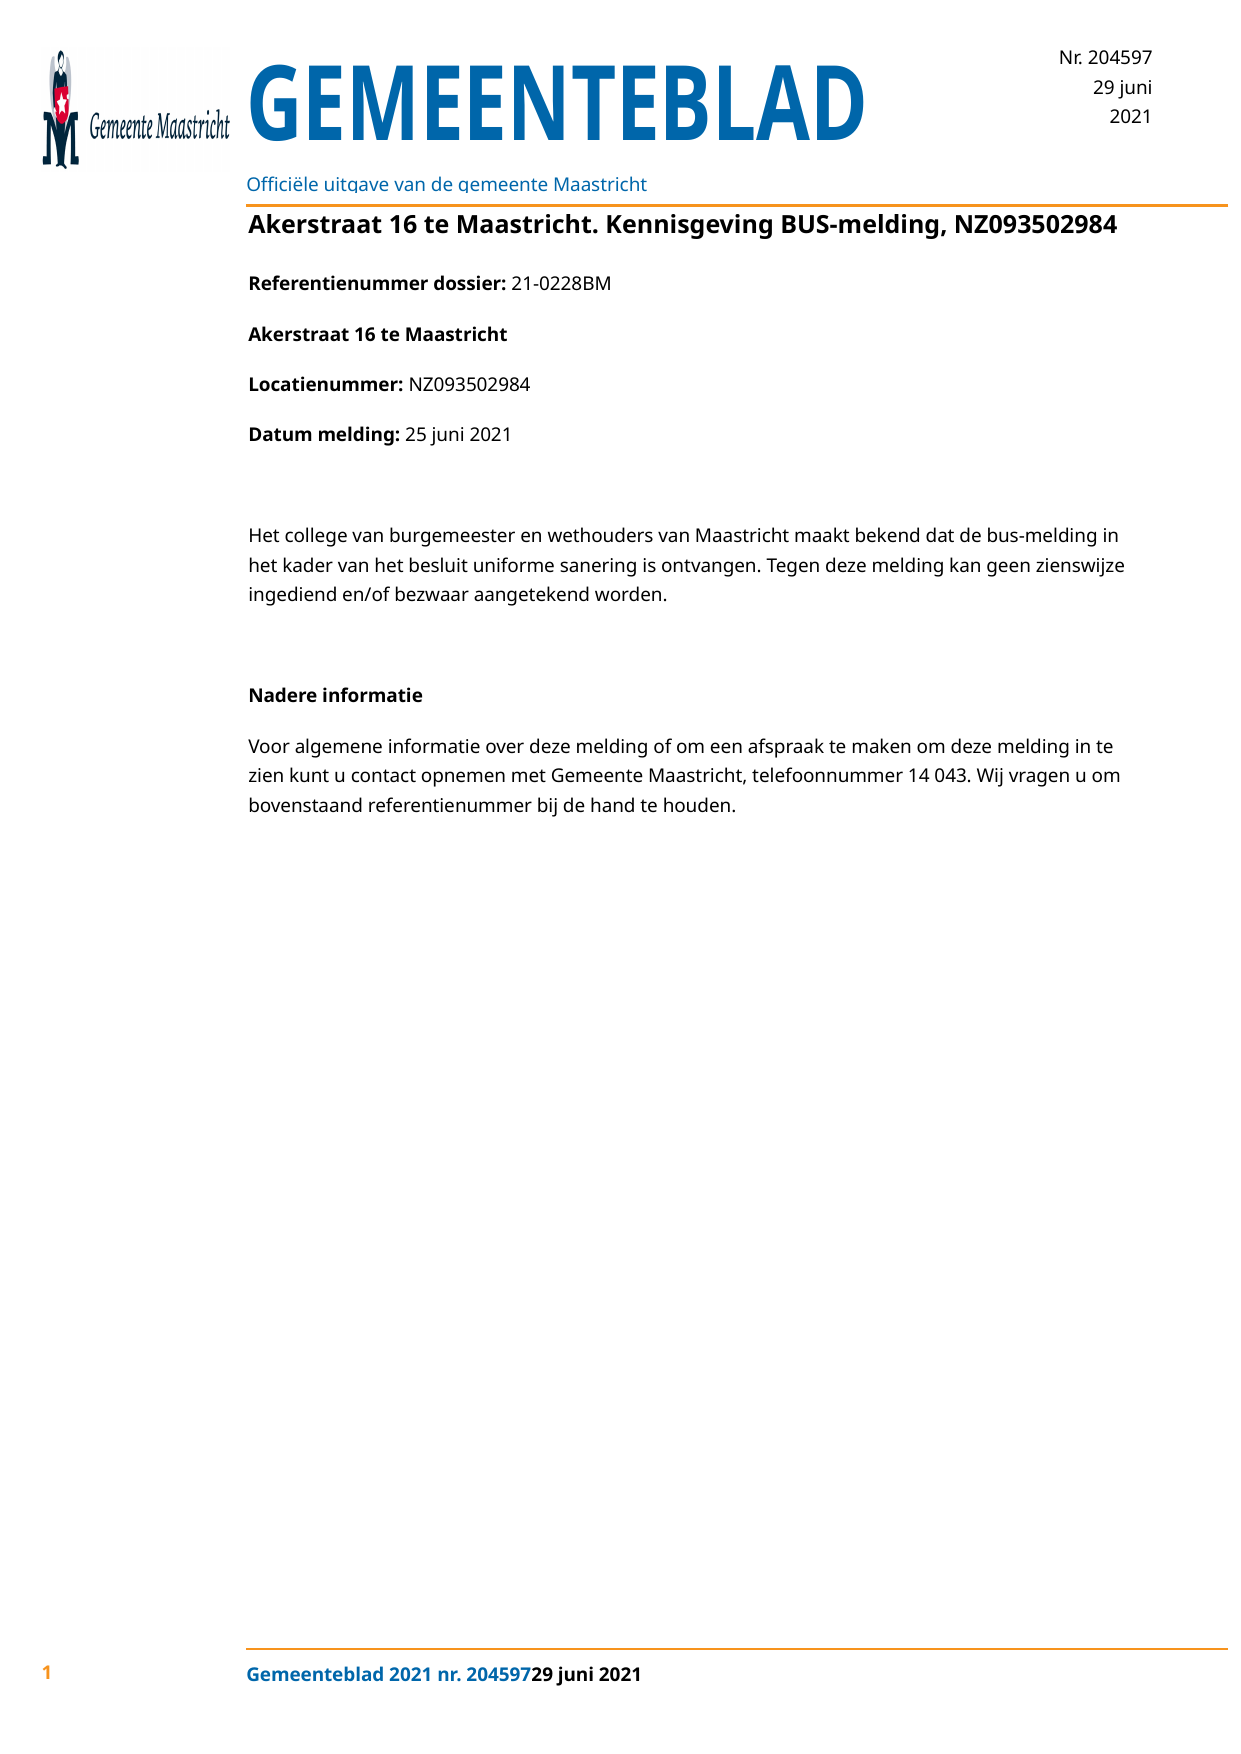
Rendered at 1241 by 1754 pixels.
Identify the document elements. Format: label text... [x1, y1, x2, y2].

text Locatienummer: NZ093502984 [248, 371, 1152, 397]
text Nadere informatie [248, 682, 1152, 708]
text Akerstraat 16 te Maastricht. Kennisgeving BUS-melding, NZ093502984 [248, 207, 1152, 241]
text Het college van burgemeester en wethouders van Maastricht maakt bekend dat de bus-melding in het kader van het besluit uniforme sanering is ontvangen. Tegen deze melding kan geen zienswijze ingediend en/of bezwaar aangetekend worden. [248, 522, 1152, 607]
text Voor algemene informatie over deze melding of om een afspraak te maken om deze melding in te zien kunt u contact opnemen met Gemeente Maastricht, telefoonnummer 14 043. Wij vragen u om bovenstaand referentienummer bij de hand te houden. [248, 733, 1152, 818]
picture [41, 47, 231, 172]
text Datum melding: 25 juni 2021 [248, 422, 1152, 447]
text Referentienummer dossier: 21-0228BM [248, 270, 1152, 296]
text Akerstraat 16 te Maastricht [248, 321, 1152, 346]
